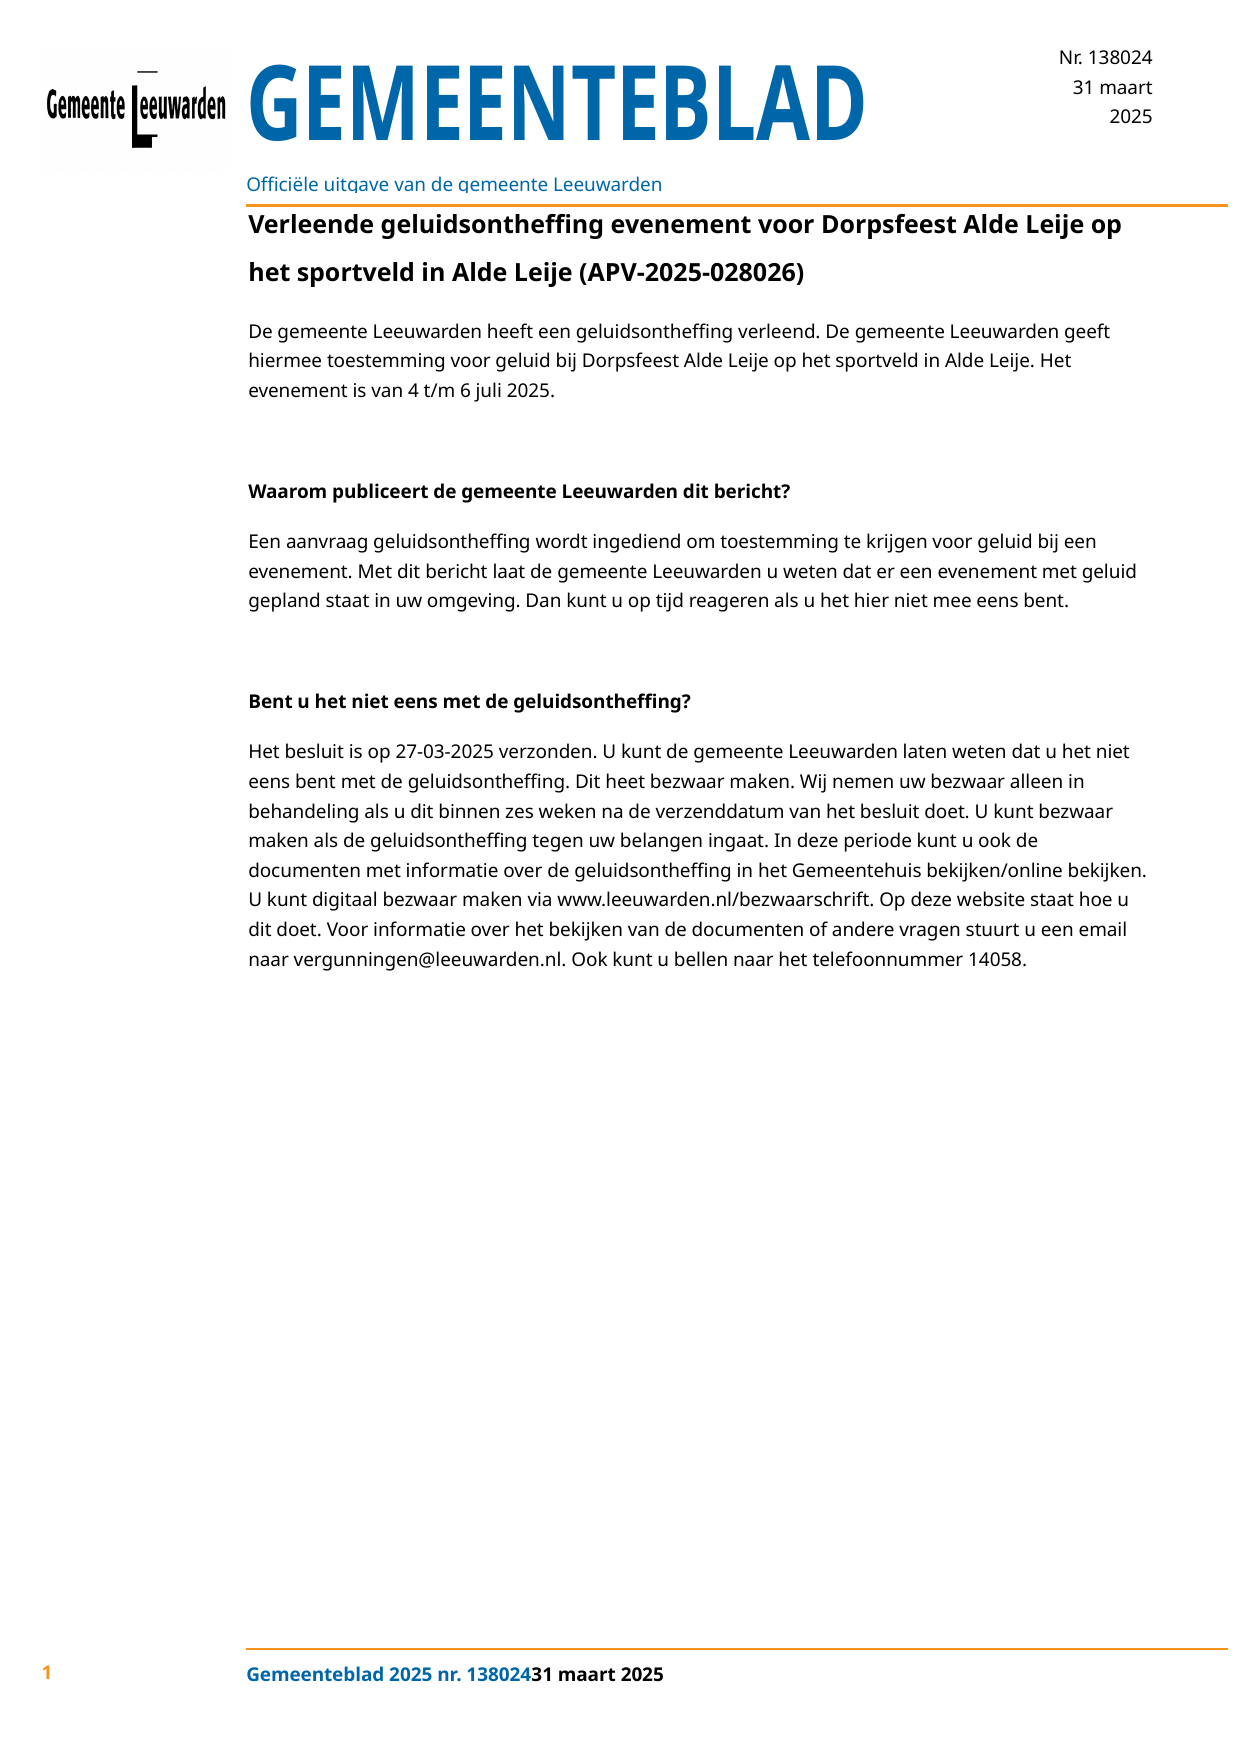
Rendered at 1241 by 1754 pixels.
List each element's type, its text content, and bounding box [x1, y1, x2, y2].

picture [41, 47, 231, 172]
text Een aanvraag geluidsontheffing wordt ingediend om toestemming te krijgen voor geluid bij een evenement. Met dit bericht laat de gemeente Leeuwarden u weten dat er een evenement met geluid gepland staat in uw omgeving. Dan kunt u op tijd reageren als u het hier niet mee eens bent. [248, 528, 1152, 613]
text De gemeente Leeuwarden heeft een geluidsontheffing verleend. De gemeente Leeuwarden geeft hiermee toestemming voor geluid bij Dorpsfeest Alde Leije op het sportveld in Alde Leije. Het evenement is van 4 t/m 6 juli 2025. [248, 318, 1152, 403]
text Bent u het niet eens met de geluidsontheffing? [248, 688, 1152, 714]
text Waarom publiceert de gemeente Leeuwarden dit bericht? [248, 478, 1152, 504]
text Verleende geluidsontheffing evenement voor Dorpsfeest Alde Leije op het sportveld in Alde Leije (APV-2025-028026) [248, 207, 1152, 288]
text Het besluit is op 27-03-2025 verzonden. U kunt de gemeente Leeuwarden laten weten dat u het niet eens bent met de geluidsontheffing. Dit heet bezwaar maken. Wij nemen uw bezwaar alleen in behandeling als u dit binnen zes weken na de verzenddatum van het besluit doet. U kunt bezwaar maken als de geluidsontheffing tegen uw belangen ingaat. In deze periode kunt u ook de documenten met informatie over de geluidsontheffing in het Gemeentehuis bekijken/online bekijken. U kunt digitaal bezwaar maken via www.leeuwarden.nl/bezwaarschrift. Op deze website staat hoe u dit doet. Voor informatie over het bekijken van de documenten of andere vragen stuurt u een email naar vergunningen@leeuwarden.nl. Ook kunt u bellen naar het telefoonnummer 14058. [248, 739, 1152, 972]
